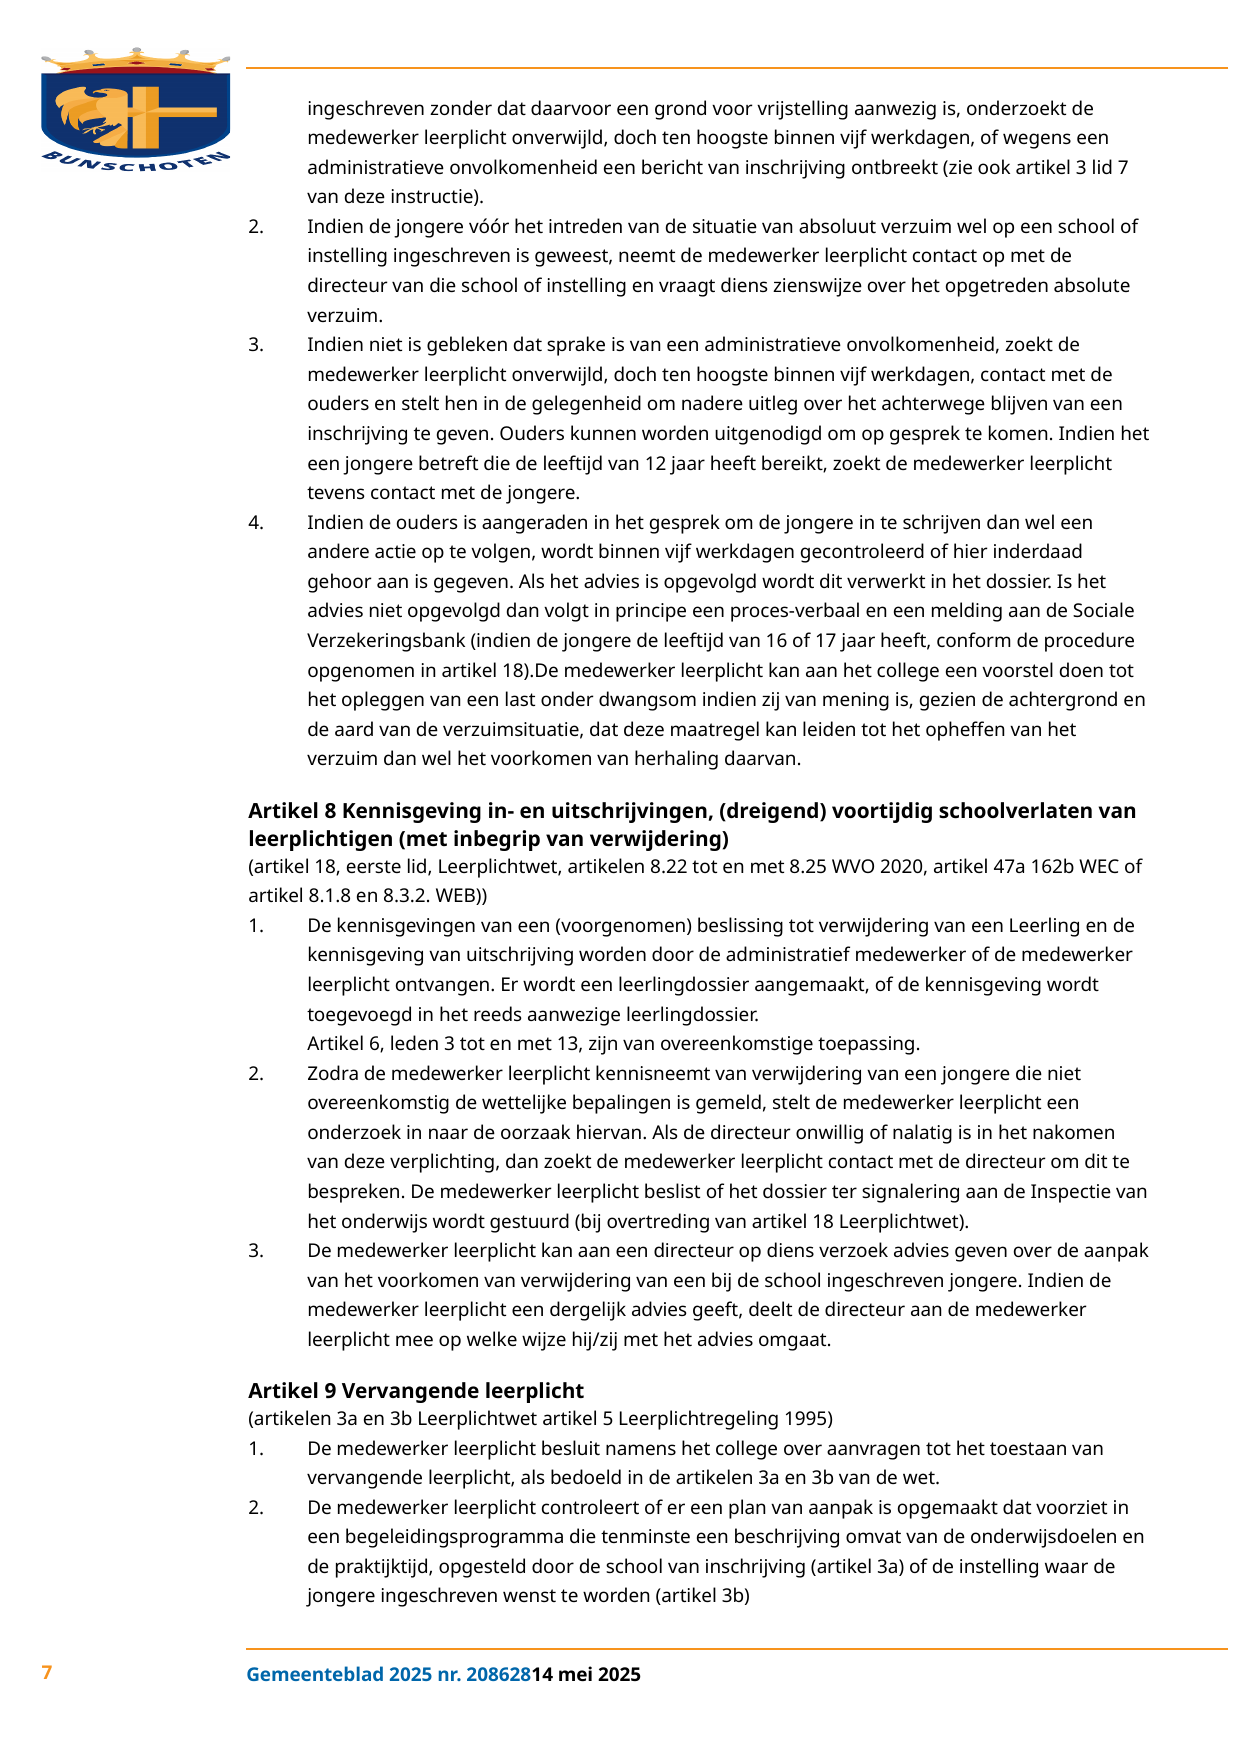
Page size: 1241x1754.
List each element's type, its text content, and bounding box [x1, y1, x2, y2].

list De medewerker leerplicht controleert of er een plan van aanpak is opgemaakt dat voorziet in een begeleidingsprogramma die tenminste een beschrijving omvat van de onderwijsdoelen en de praktijktijd, opgesteld door de school van inschrijving (artikel 3a) of de instelling waar de jongere ingeschreven wenst te worden (artikel 3b) [248, 1494, 1152, 1608]
list Zodra de medewerker leerplicht kennisneemt van verwijdering van een jongere die niet overeenkomstig de wettelijke bepalingen is gemeld, stelt de medewerker leerplicht een onderzoek in naar de oorzaak hiervan. Als de directeur onwillig of nalatig is in het nakomen van deze verplichting, dan zoekt de medewerker leerplicht contact met de directeur om dit te bespreken. De medewerker leerplicht beslist of het dossier ter signalering aan de Inspectie van het onderwijs wordt gestuurd (bij overtreding van artikel 18 Leerplichtwet). [248, 1060, 1152, 1234]
list De medewerker leerplicht besluit namens het college over aanvragen tot het toestaan van vervangende leerplicht, als bedoeld in de artikelen 3a en 3b van de wet. [248, 1435, 1152, 1490]
list Artikel 6, leden 3 tot en met 13, zijn van overeenkomstige toepassing. [248, 1030, 1152, 1056]
list Indien de jongere vóór het intreden van de situatie van absoluut verzuim wel op een school of instelling ingeschreven is geweest, neemt de medewerker leerplicht contact op met de directeur van die school of instelling en vraagt diens zienswijze over het opgetreden absolute verzuim. [248, 213, 1152, 328]
list Indien de ouders is aangeraden in het gesprek om de jongere in te schrijven dan wel een andere actie op te volgen, wordt binnen vijf werkdagen gecontroleerd of hier inderdaad gehoor aan is gegeven. Als het advies is opgevolgd wordt dit verwerkt in het dossier. Is het advies niet opgevolgd dan volgt in principe een proces-verbaal en een melding aan de Sociale Verzekeringsbank (indien de jongere de leeftijd van 16 of 17 jaar heeft, conform de procedure opgenomen in artikel 18).De medewerker leerplicht kan aan het college een voorstel doen tot het opleggen van een last onder dwangsom indien zij van mening is, gezien de achtergrond en de aard van de verzuimsituatie, dat deze maatregel kan leiden tot het opheffen van het verzuim dan wel het voorkomen van herhaling daarvan. [248, 509, 1152, 771]
list ingeschreven zonder dat daarvoor een grond voor vrijstelling aanwezig is, onderzoekt de medewerker leerplicht onverwijld, doch ten hoogste binnen vijf werkdagen, of wegens een administratieve onvolkomenheid een bericht van inschrijving ontbreekt (zie ook artikel 3 lid 7 van deze instructie). [248, 95, 1152, 209]
list Indien niet is gebleken dat sprake is van een administratieve onvolkomenheid, zoekt de medewerker leerplicht onverwijld, doch ten hoogste binnen vijf werkdagen, contact met de ouders en stelt hen in de gelegenheid om nadere uitleg over het achterwege blijven van een inschrijving te geven. Ouders kunnen worden uitgenodigd om op gesprek te komen. Indien het een jongere betreft die de leeftijd van 12 jaar heeft bereikt, zoekt de medewerker leerplicht tevens contact met de jongere. [248, 331, 1152, 505]
picture [41, 47, 231, 172]
text Artikel 8 Kennisgeving in- en uitschrijvingen, (dreigend) voortijdig schoolverlaten van leerplichtigen (met inbegrip van verwijdering) [248, 796, 1152, 853]
text Artikel 9 Vervangende leerplicht [248, 1377, 1152, 1405]
text (artikelen 3a en 3b Leerplichtwet artikel 5 Leerplichtregeling 1995) [248, 1405, 1152, 1431]
list De kennisgevingen van een (voorgenomen) beslissing tot verwijdering van een Leerling en de kennisgeving van uitschrijving worden door de administratief medewerker of de medewerker leerplicht ontvangen. Er wordt een leerlingdossier aangemaakt, of de kennisgeving wordt toegevoegd in het reeds aanwezige leerlingdossier. [248, 912, 1152, 1027]
text (artikel 18, eerste lid, Leerplichtwet, artikelen 8.22 tot en met 8.25 WVO 2020, artikel 47a 162b WEC of artikel 8.1.8 en 8.3.2. WEB)) [248, 853, 1152, 908]
list De medewerker leerplicht kan aan een directeur op diens verzoek advies geven over de aanpak van het voorkomen van verwijdering van een bij de school ingeschreven jongere. Indien de medewerker leerplicht een dergelijk advies geeft, deelt de directeur aan de medewerker leerplicht mee op welke wijze hij/zij met het advies omgaat. [248, 1237, 1152, 1352]
